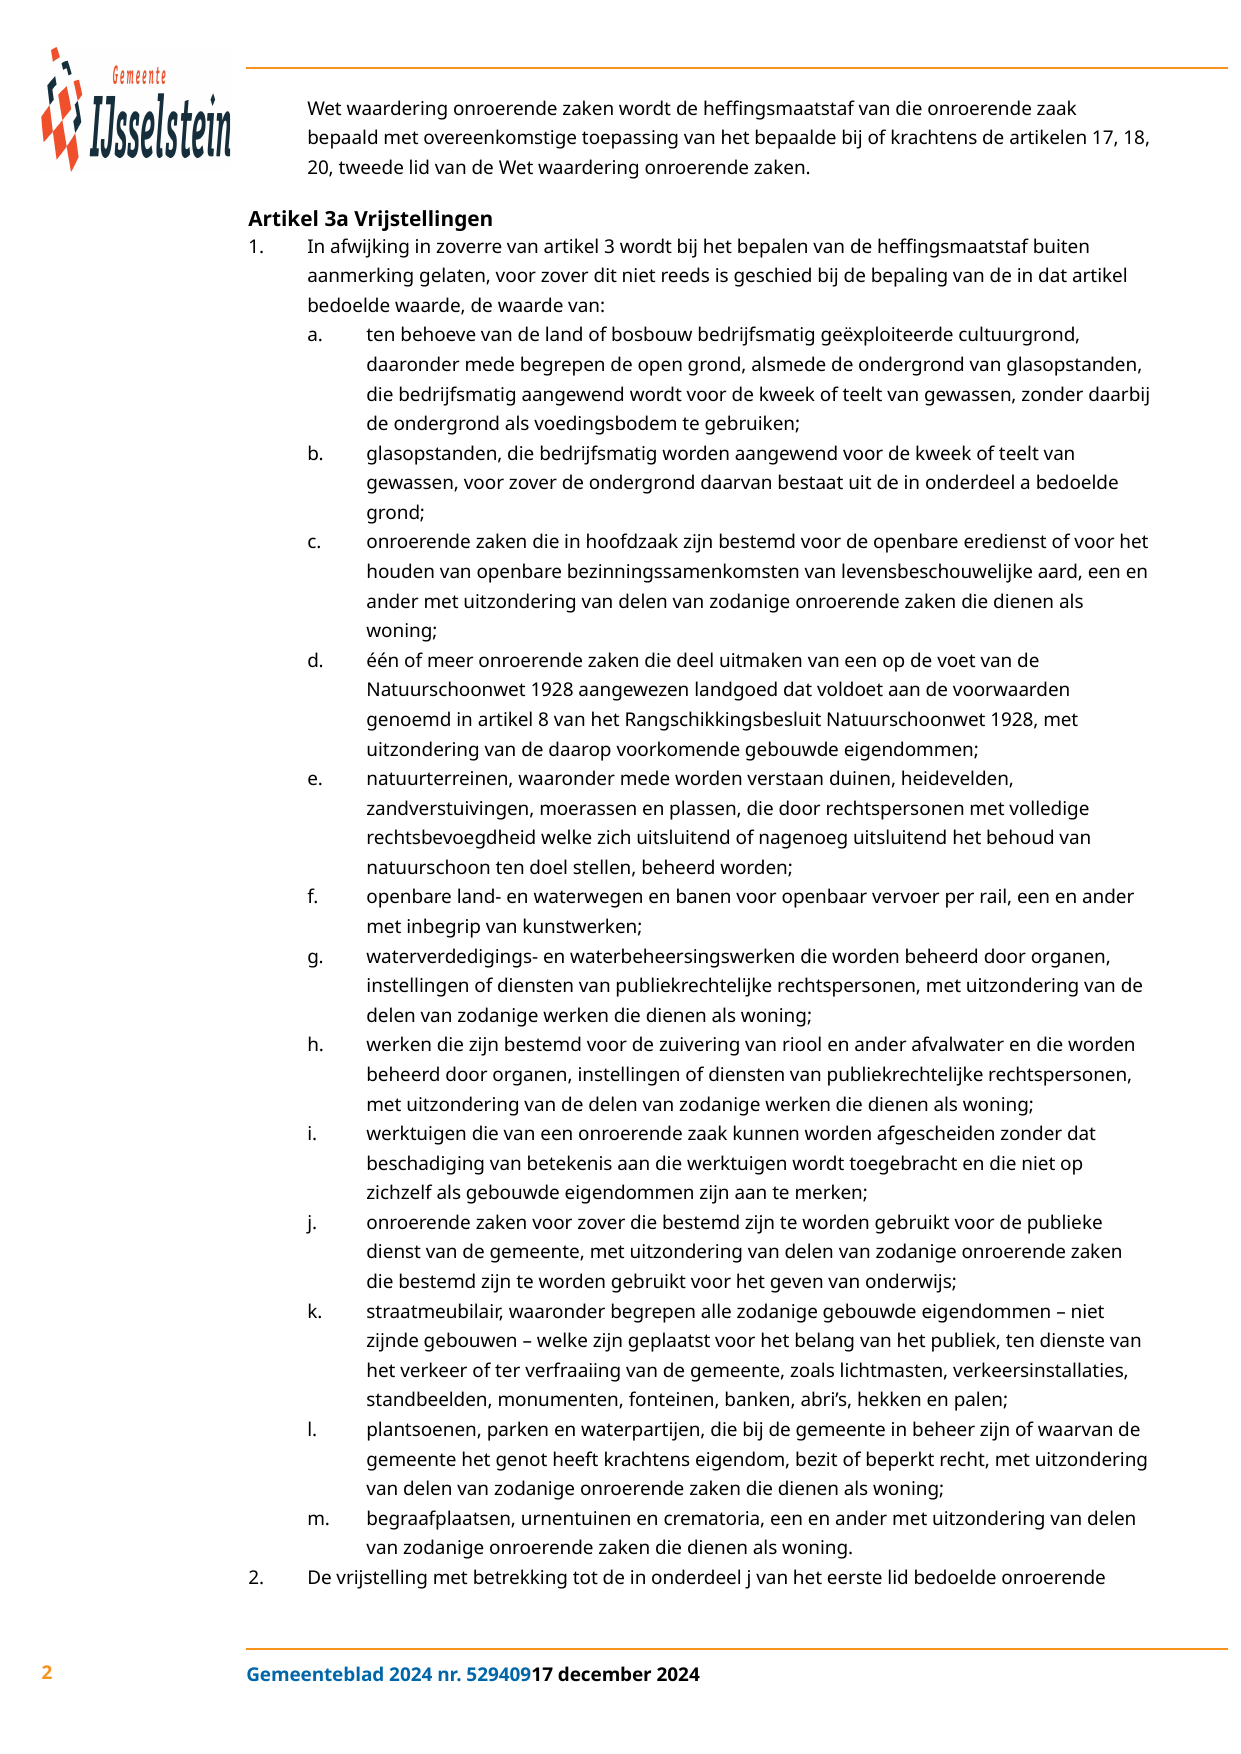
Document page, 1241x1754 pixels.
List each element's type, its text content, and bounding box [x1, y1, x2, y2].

list plantsoenen, parken en waterpartijen, die bij de gemeente in beheer zijn of waarvan de gemeente het genot heeft krachtens eigendom, bezit of beperkt recht, met uitzondering van delen van zodanige onroerende zaken die dienen als woning; [307, 1416, 1152, 1501]
list onroerende zaken die in hoofdzaak zijn bestemd voor de openbare eredienst of voor het houden van openbare bezinningssamenkomsten van levensbeschouwelijke aard, een en ander met uitzondering van delen van zodanige onroerende zaken die dienen als woning; [307, 529, 1152, 643]
list straatmeubilair, waaronder begrepen alle zodanige gebouwde eigendommen – niet zijnde gebouwen – welke zijn geplaatst voor het belang van het publiek, ten dienste van het verkeer of ter verfraaiing van de gemeente, zoals lichtmasten, verkeersinstallaties, standbeelden, monumenten, fonteinen, banken, abri’s, hekken en palen; [307, 1298, 1152, 1412]
list De vrijstelling met betrekking tot de in onderdeel j van het eerste lid bedoelde onroerende [248, 1564, 1152, 1590]
list openbare land- en waterwegen en banen voor openbaar vervoer per rail, een en ander met inbegrip van kunstwerken; [307, 884, 1152, 939]
list één of meer onroerende zaken die deel uitmaken van een op de voet van de Natuurschoonwet 1928 aangewezen landgoed dat voldoet aan de voorwaarden genoemd in artikel 8 van het Rangschikkingsbesluit Natuurschoonwet 1928, met uitzondering van de daarop voorkomende gebouwde eigendommen; [307, 647, 1152, 761]
list werktuigen die van een onroerende zaak kunnen worden afgescheiden zonder dat beschadiging van betekenis aan die werktuigen wordt toegebracht en die niet op zichzelf als gebouwde eigendommen zijn aan te merken; [307, 1120, 1152, 1205]
list natuurterreinen, waaronder mede worden verstaan duinen, heidevelden, zandverstuivingen, moerassen en plassen, die door rechtspersonen met volledige rechtsbevoegdheid welke zich uitsluitend of nagenoeg uitsluitend het behoud van natuurschoon ten doel stellen, beheerd worden; [307, 765, 1152, 880]
list ten behoeve van de land of bosbouw bedrijfsmatig geëxploiteerde cultuurgrond, daaronder mede begrepen de open grond, alsmede de ondergrond van glasopstanden, die bedrijfsmatig aangewend wordt voor de kweek of teelt van gewassen, zonder daarbij de ondergrond als voedingsbodem te gebruiken; [307, 322, 1152, 436]
list onroerende zaken voor zover die bestemd zijn te worden gebruikt voor de publieke dienst van de gemeente, met uitzondering van delen van zodanige onroerende zaken die bestemd zijn te worden gebruikt voor het geven van onderwijs; [307, 1209, 1152, 1294]
list glasopstanden, die bedrijfsmatig worden aangewend voor de kweek of teelt van gewassen, voor zover de ondergrond daarvan bestaat uit de in onderdeel a bedoelde grond; [307, 440, 1152, 525]
list werken die zijn bestemd voor de zuivering van riool en ander afvalwater en die worden beheerd door organen, instellingen of diensten van publiekrechtelijke rechtspersonen, met uitzondering van de delen van zodanige werken die dienen als woning; [307, 1032, 1152, 1116]
text Artikel 3a Vrijstellingen [248, 204, 1152, 233]
list begraafplaatsen, urnentuinen en crematoria, een en ander met uitzondering van delen van zodanige onroerende zaken die dienen als woning. [307, 1505, 1152, 1560]
list In afwijking in zoverre van artikel 3 wordt bij het bepalen van de heffingsmaatstaf buiten aanmerking gelaten, voor zover dit niet reeds is geschied bij de bepaling van de in dat artikel bedoelde waarde, de waarde van: [248, 233, 1152, 318]
picture [41, 47, 231, 172]
list waterverdedigings- en waterbeheersingswerken die worden beheerd door organen, instellingen of diensten van publiekrechtelijke rechtspersonen, met uitzondering van de delen van zodanige werken die dienen als woning; [307, 943, 1152, 1028]
list Wet waardering onroerende zaken wordt de heffingsmaatstaf van die onroerende zaak bepaald met overeenkomstige toepassing van het bepaalde bij of krachtens de artikelen 17, 18, 20, tweede lid van de Wet waardering onroerende zaken. [248, 95, 1152, 180]
